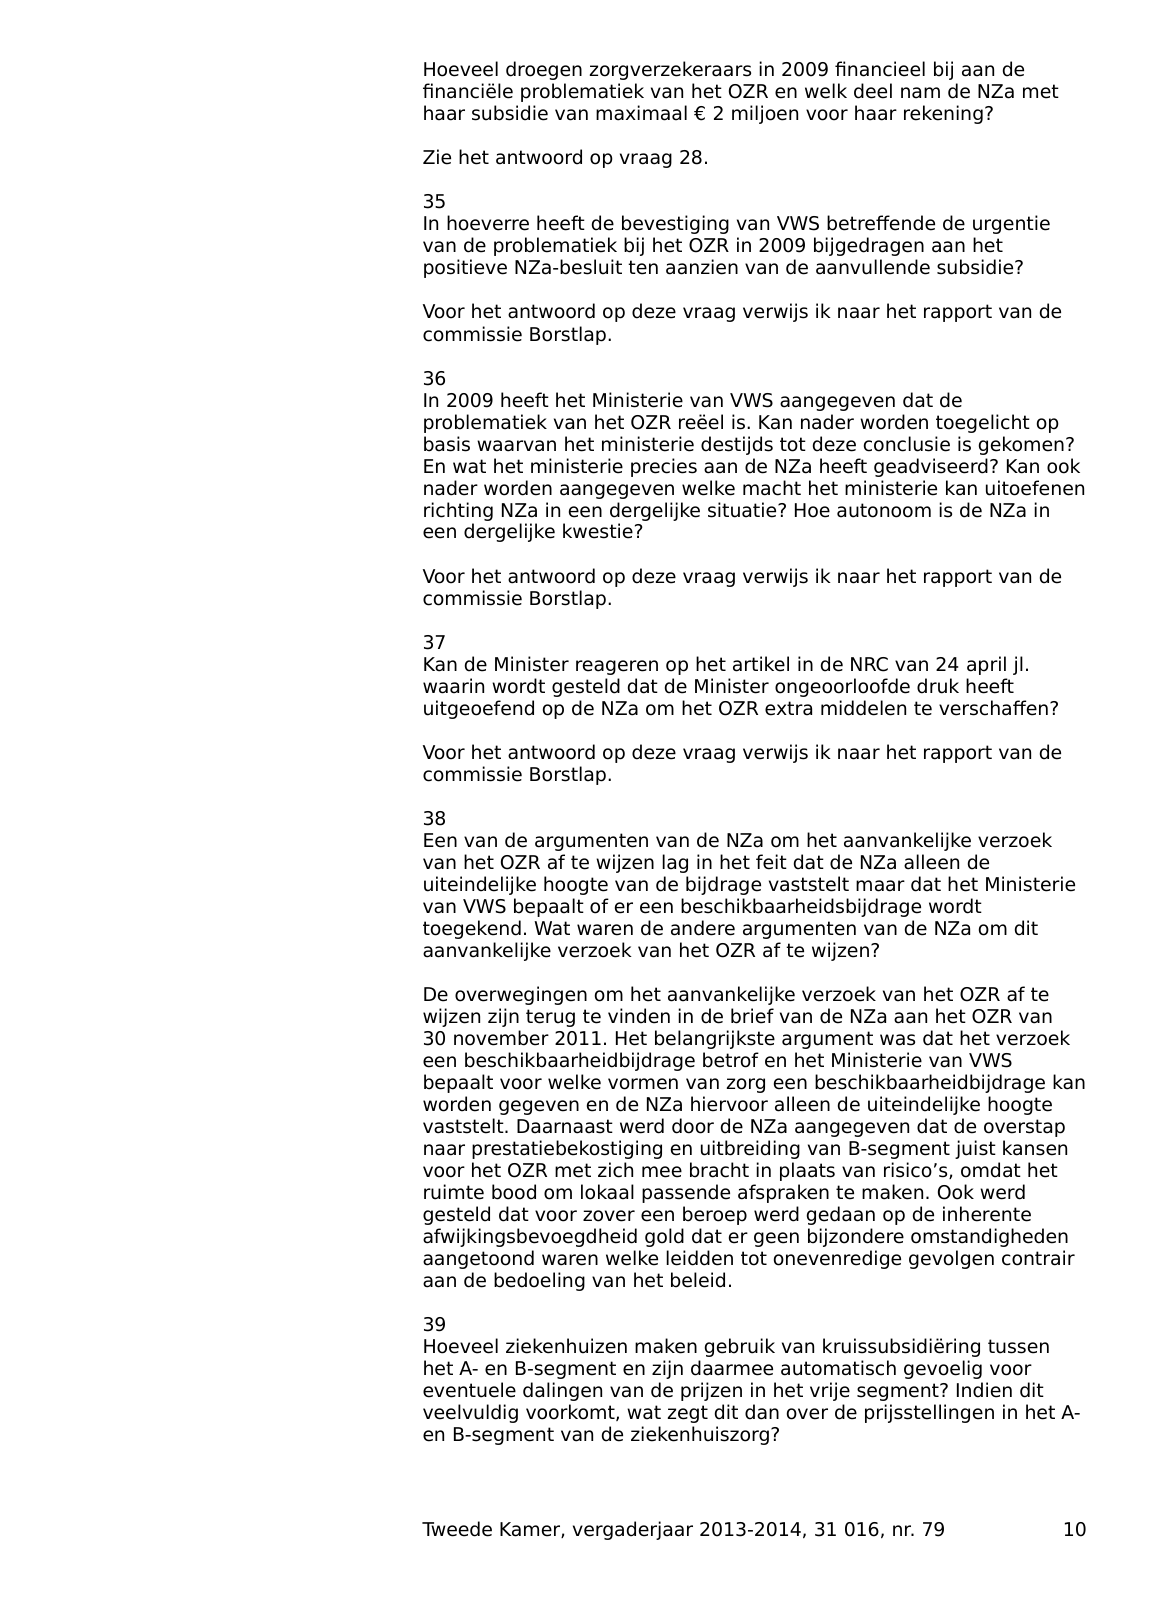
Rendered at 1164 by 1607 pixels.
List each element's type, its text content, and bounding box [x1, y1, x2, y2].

text Voor het antwoord op deze vraag verwijs ik naar het rapport van de commissie Borstlap. [422, 301, 1087, 345]
text Een van de argumenten van de NZa om het aanvankelijke verzoek van het OZR af te wijzen lag in het feit dat de NZa alleen de uiteindelijke hoogte van de bijdrage vaststelt maar dat het Ministerie van VWS bepaalt of er een beschikbaarheidsbijdrage wordt toegekend. Wat waren de andere argumenten van de NZa om dit aanvankelijke verzoek van het OZR af te wijzen? [422, 830, 1087, 962]
text 39 [422, 1314, 1087, 1336]
text Voor het antwoord op deze vraag verwijs ik naar het rapport van de commissie Borstlap. [422, 742, 1087, 786]
text 35 [422, 191, 1087, 213]
text 36 [422, 368, 1087, 389]
text Hoeveel droegen zorgverzekeraars in 2009 financieel bij aan de financiële problematiek van het OZR en welk deel nam de NZa met haar subsidie van maximaal € 2 miljoen voor haar rekening? [422, 59, 1087, 125]
text Voor het antwoord op deze vraag verwijs ik naar het rapport van de commissie Borstlap. [422, 566, 1087, 609]
text In 2009 heeft het Ministerie van VWS aangegeven dat de problematiek van het OZR reëel is. Kan nader worden toegelicht op basis waarvan het ministerie destijds tot deze conclusie is gekomen? En wat het ministerie precies aan de NZa heeft geadviseerd? Kan ook nader worden aangegeven welke macht het ministerie kan uitoefenen richting NZa in een dergelijke situatie? Hoe autonoom is de NZa in een dergelijke kwestie? [422, 389, 1087, 543]
text De overwegingen om het aanvankelijke verzoek van het OZR af te wijzen zijn terug te vinden in de brief van de NZa aan het OZR van 30 november 2011. Het belangrijkste argument was dat het verzoek een beschikbaarheidbijdrage betrof en het Ministerie van VWS bepaalt voor welke vormen van zorg een beschikbaarheidbijdrage kan worden gegeven en de NZa hiervoor alleen de uiteindelijke hoogte vaststelt. Daarnaast werd door de NZa aangegeven dat de overstap naar prestatiebekostiging en uitbreiding van B-segment juist kansen voor het OZR met zich mee bracht in plaats van risico’s, omdat het ruimte bood om lokaal passende afspraken te maken. Ook werd gesteld dat voor zover een beroep werd gedaan op de inherente afwijkingsbevoegdheid gold dat er geen bijzondere omstandigheden aangetoond waren welke leidden tot onevenredige gevolgen contrair aan de bedoeling van het beleid. [422, 984, 1087, 1292]
text In hoeverre heeft de bevestiging van VWS betreffende de urgentie van de problematiek bij het OZR in 2009 bijgedragen aan het positieve NZa-besluit ten aanzien van de aanvullende subsidie? [422, 213, 1087, 279]
text 38 [422, 808, 1087, 830]
text Zie het antwoord op vraag 28. [422, 147, 1087, 169]
text Kan de Minister reageren op het artikel in de NRC van 24 april jl. waarin wordt gesteld dat de Minister ongeoorloofde druk heeft uitgeoefend op de NZa om het OZR extra middelen te verschaffen? [422, 654, 1087, 720]
text 37 [422, 632, 1087, 654]
text Hoeveel ziekenhuizen maken gebruik van kruissubsidiëring tussen het A- en B-segment en zijn daarmee automatisch gevoelig voor eventuele dalingen van de prijzen in het vrije segment? Indien dit veelvuldig voorkomt, wat zegt dit dan over de prijsstellingen in het A- en B-segment van de ziekenhuiszorg? [422, 1336, 1087, 1446]
